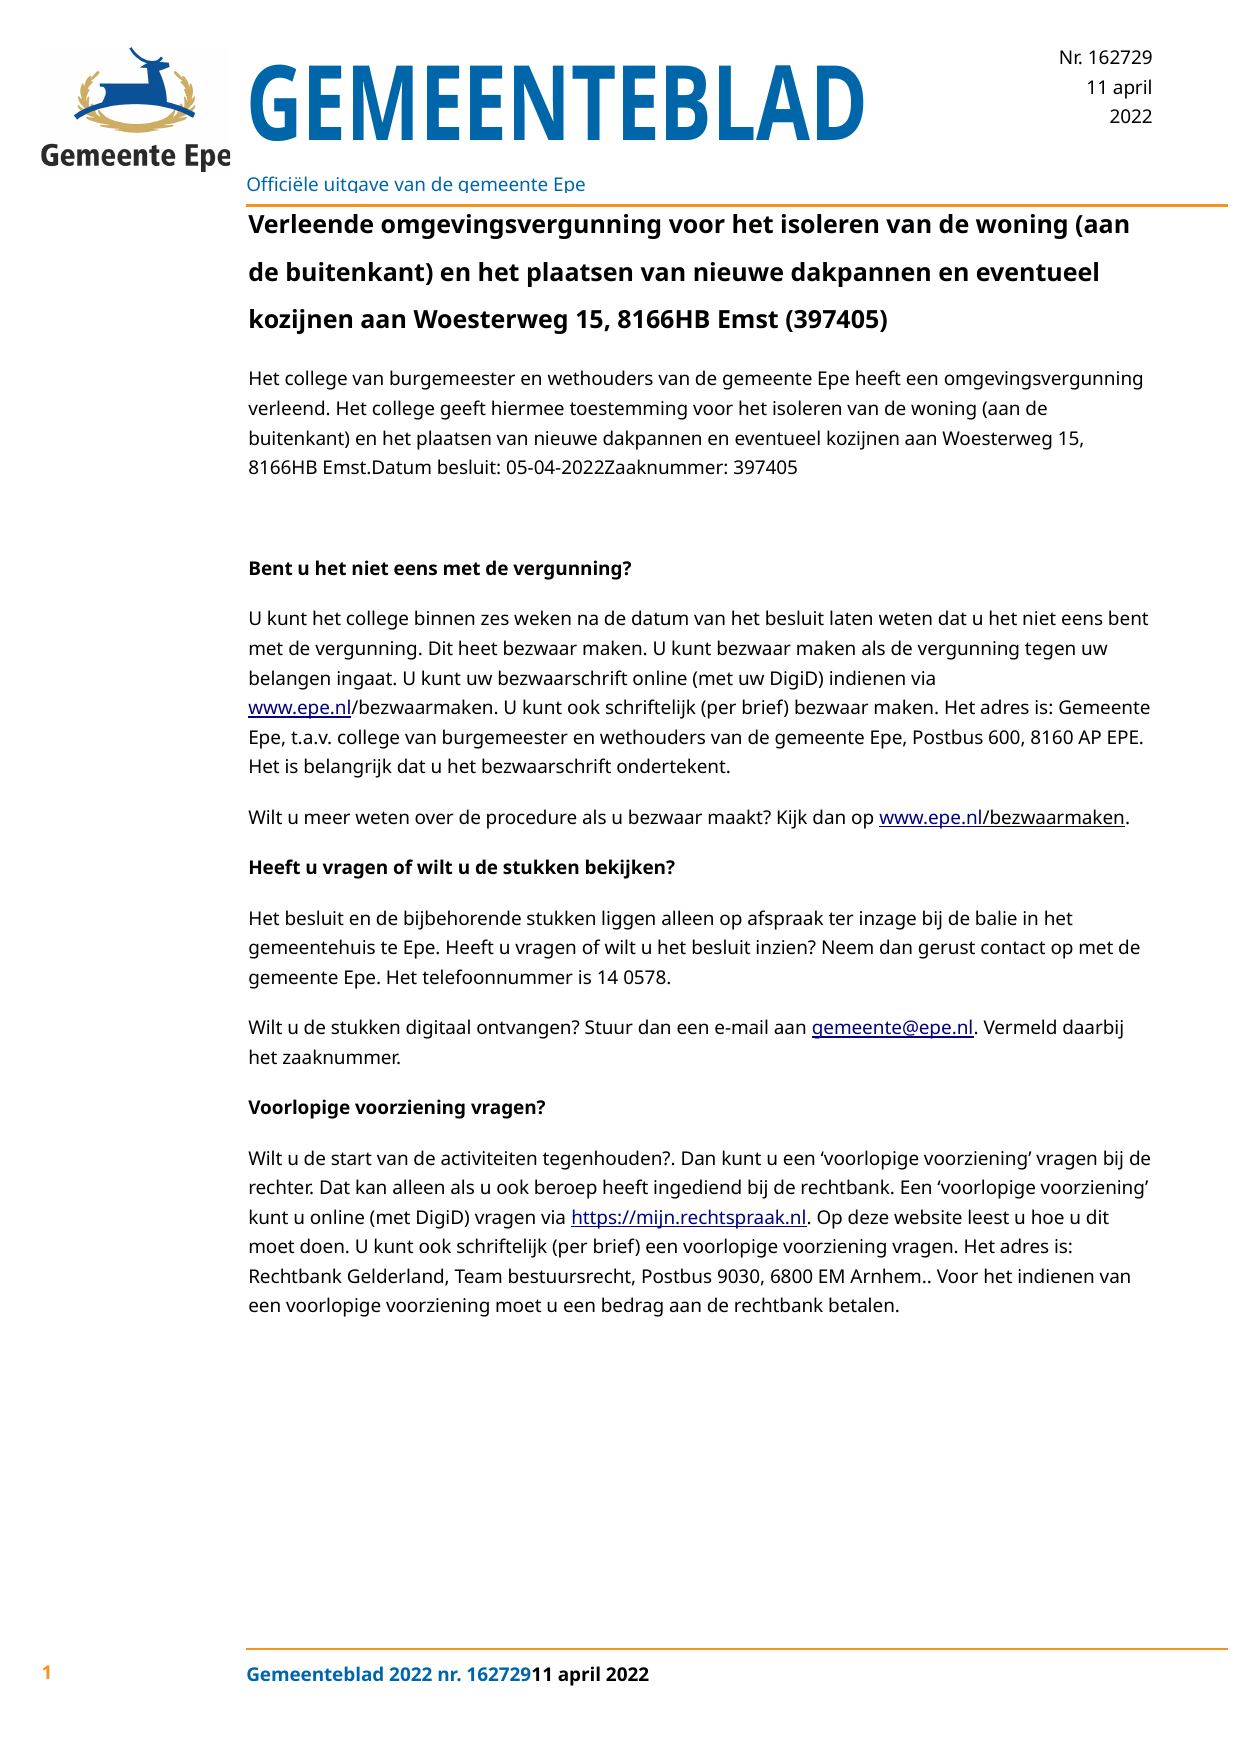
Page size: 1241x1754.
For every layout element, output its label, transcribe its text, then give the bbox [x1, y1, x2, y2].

text Wilt u de start van de activiteiten tegenhouden?. Dan kunt u een ‘voorlopige voorziening’ vragen bij de rechter. Dat kan alleen als u ook beroep heeft ingediend bij de rechtbank. Een ‘voorlopige voorziening’ kunt u online (met DigiD) vragen via https://mijn.rechtspraak.nl. Op deze website leest u hoe u dit moet doen. U kunt ook schriftelijk (per brief) een voorlopige voorziening vragen. Het adres is: Rechtbank Gelderland, Team bestuursrecht, Postbus 9030, 6800 EM Arnhem.. Voor het indienen van een voorlopige voorziening moet u een bedrag aan de rechtbank betalen. [248, 1145, 1152, 1318]
picture [41, 47, 231, 172]
text Het college van burgemeester en wethouders van de gemeente Epe heeft een omgevingsvergunning verleend. Het college geeft hiermee toestemming voor het isoleren van de woning (aan de buitenkant) en het plaatsen van nieuwe dakpannen en eventueel kozijnen aan Woesterweg 15, 8166HB Emst.Datum besluit: 05-04-2022Zaaknummer: 397405 [248, 366, 1152, 480]
text U kunt het college binnen zes weken na de datum van het besluit laten weten dat u het niet eens bent met de vergunning. Dit heet bezwaar maken. U kunt bezwaar maken als de vergunning tegen uw belangen ingaat. U kunt uw bezwaarschrift online (met uw DigiD) indienen via www.epe.nl/bezwaarmaken. U kunt ook schriftelijk (per brief) bezwaar maken. Het adres is: Gemeente Epe, t.a.v. college van burgemeester en wethouders van de gemeente Epe, Postbus 600, 8160 AP EPE. Het is belangrijk dat u het bezwaarschrift ondertekent. [248, 606, 1152, 779]
text Wilt u meer weten over de procedure als u bezwaar maakt? Kijk dan op www.epe.nl/bezwaarmaken. [248, 804, 1152, 829]
text Bent u het niet eens met de vergunning? [248, 555, 1152, 581]
text Het besluit en de bijbehorende stukken liggen alleen op afspraak ter inzage bij de balie in het gemeentehuis te Epe. Heeft u vragen of wilt u het besluit inzien? Neem dan gerust contact op met de gemeente Epe. Het telefoonnummer is 14 0578. [248, 905, 1152, 989]
text Wilt u de stukken digitaal ontvangen? Stuur dan een e-mail aan gemeente@epe.nl. Vermeld daarbij het zaaknummer. [248, 1014, 1152, 1069]
text Heeft u vragen of wilt u de stukken bekijken? [248, 854, 1152, 880]
text Voorlopige voorziening vragen? [248, 1094, 1152, 1120]
text Verleende omgevingsvergunning voor het isoleren van de woning (aan de buitenkant) en het plaatsen van nieuwe dakpannen en eventueel kozijnen aan Woesterweg 15, 8166HB Emst (397405) [248, 207, 1152, 336]
